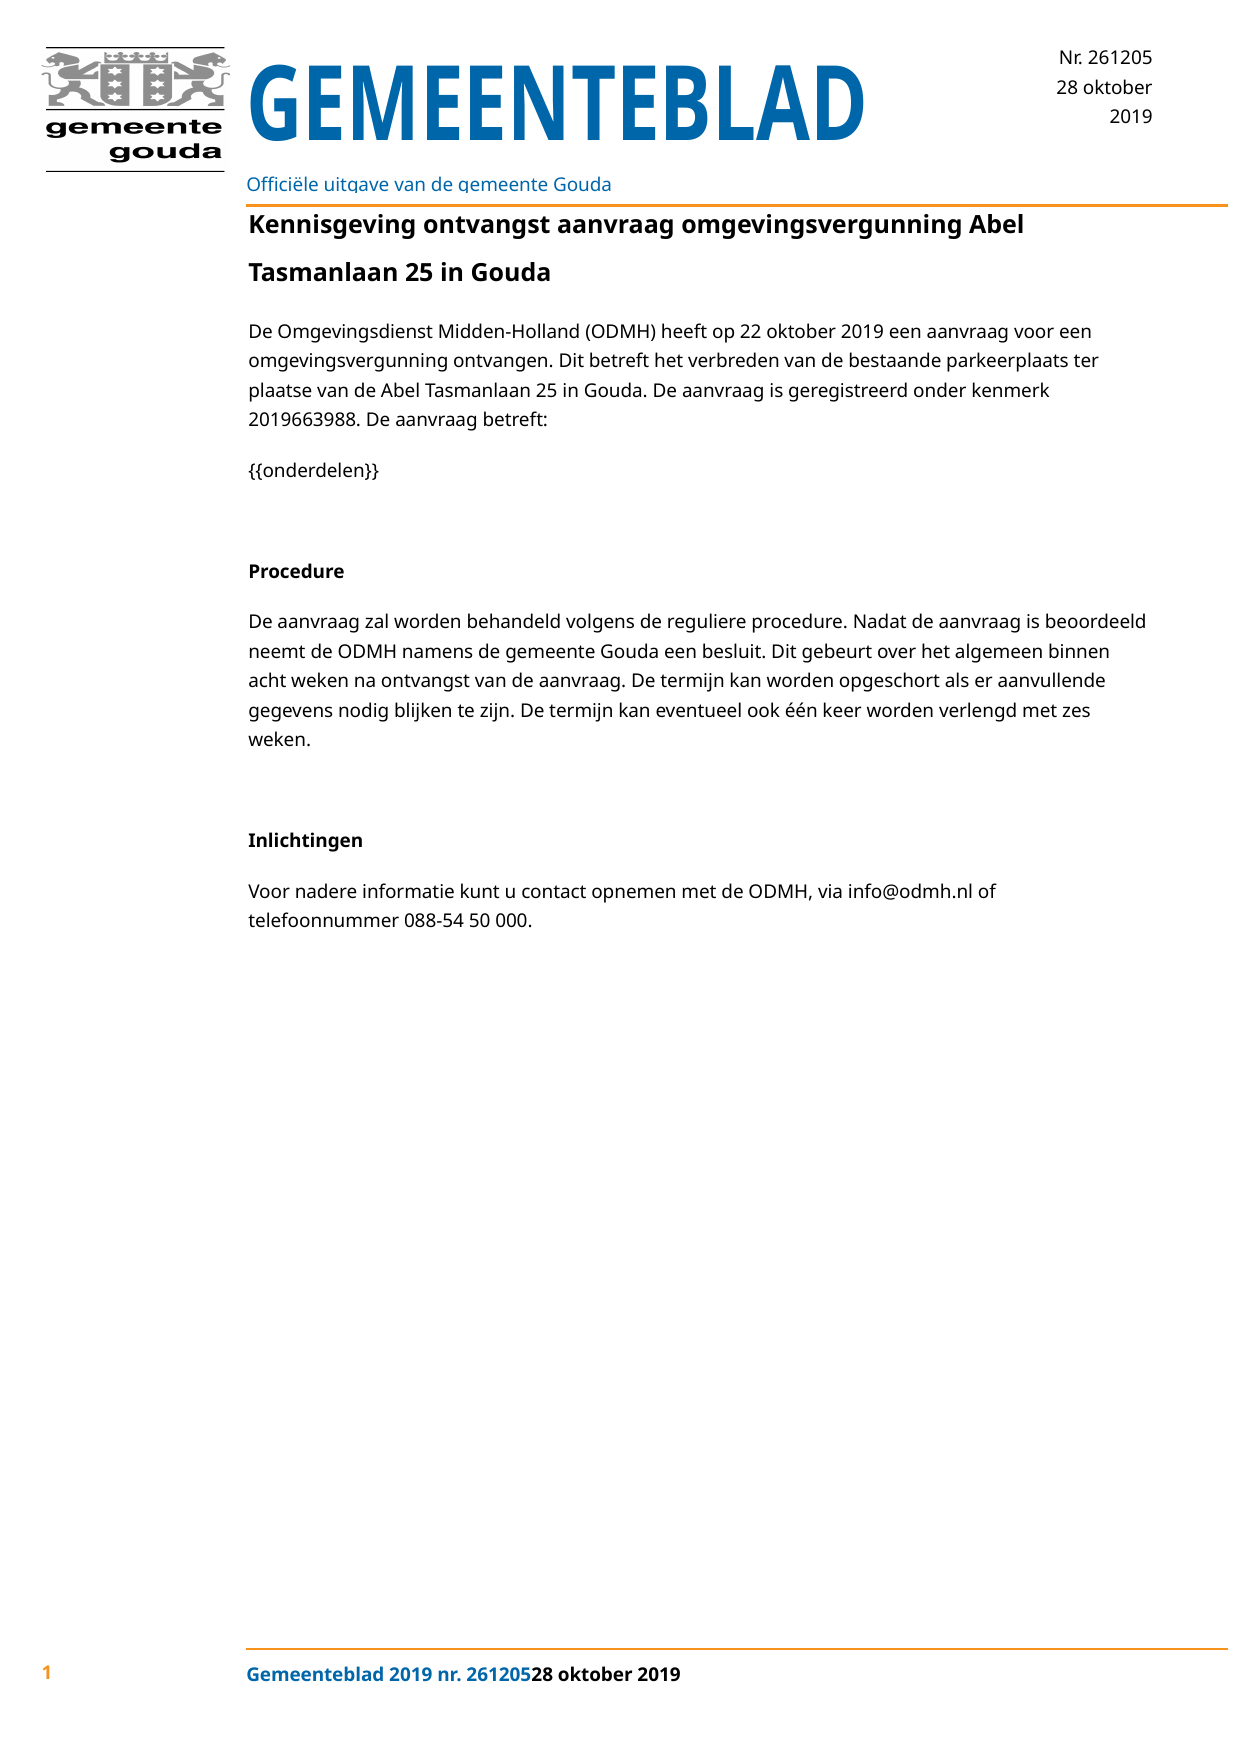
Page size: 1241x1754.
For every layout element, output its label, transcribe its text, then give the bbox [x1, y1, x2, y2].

text Kennisgeving ontvangst aanvraag omgevingsvergunning Abel Tasmanlaan 25 in Gouda [248, 207, 1152, 288]
text De aanvraag zal worden behandeld volgens de reguliere procedure. Nadat de aanvraag is beoordeeld neemt de ODMH namens de gemeente Gouda een besluit. Dit gebeurt over het algemeen binnen acht weken na ontvangst van de aanvraag. De termijn kan worden opgeschort als er aanvullende gegevens nodig blijken te zijn. De termijn kan eventueel ook één keer worden verlengd met zes weken. [248, 608, 1152, 752]
text Procedure [248, 558, 1152, 584]
text {{onderdelen}} [248, 457, 1152, 483]
text De Omgevingsdienst Midden-Holland (ODMH) heeft op 22 oktober 2019 een aanvraag voor een omgevingsvergunning ontvangen. Dit betreft het verbreden van de bestaande parkeerplaats ter plaatse van de Abel Tasmanlaan 25 in Gouda. De aanvraag is geregistreerd onder kenmerk 2019663988. De aanvraag betreft: [248, 318, 1152, 432]
text Inlichtingen [248, 827, 1152, 853]
picture [41, 47, 231, 172]
text Voor nadere informatie kunt u contact opnemen met de ODMH, via info@odmh.nl of telefoonnummer 088-54 50 000. [248, 878, 1152, 933]
